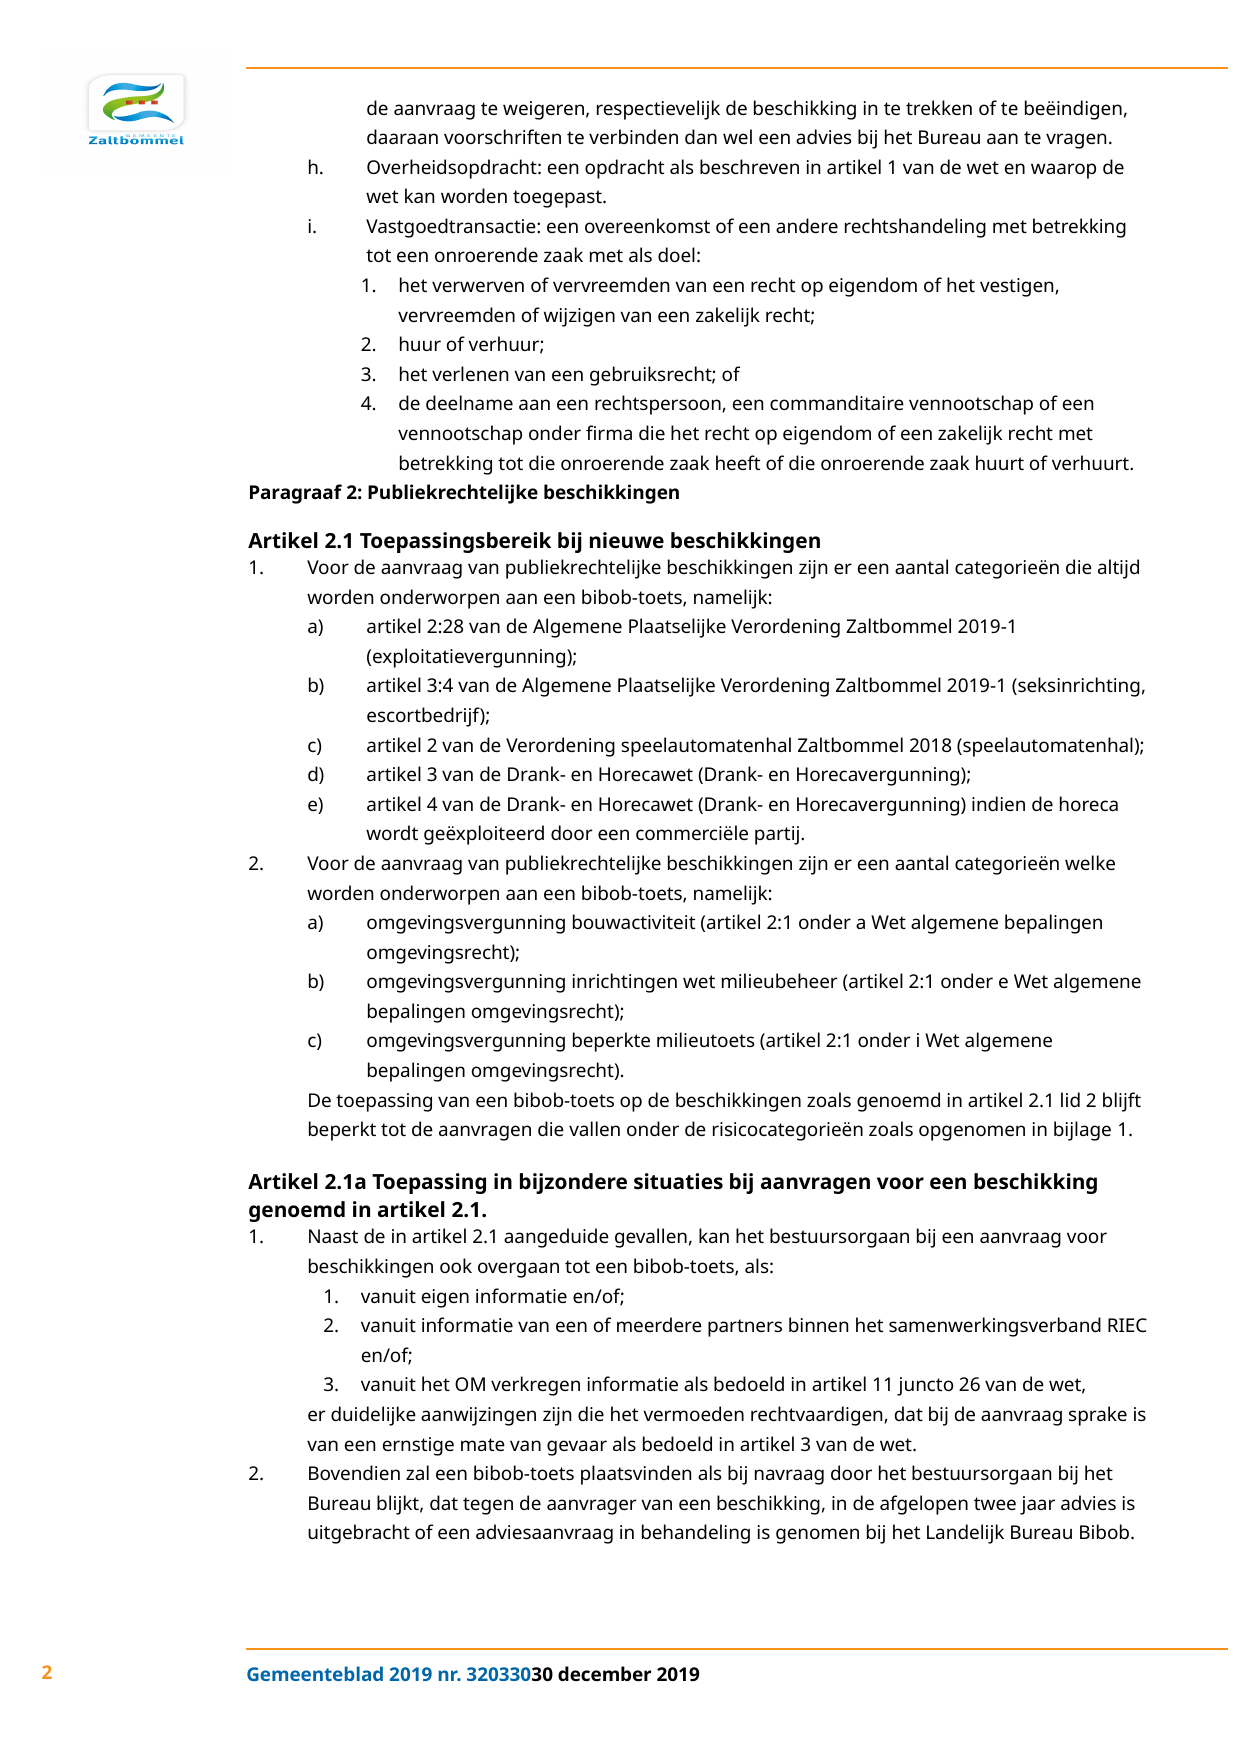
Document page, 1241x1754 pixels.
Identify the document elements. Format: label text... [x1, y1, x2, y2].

list Bovendien zal een bibob-toets plaatsvinden als bij navraag door het bestuursorgaan bij het Bureau blijkt, dat tegen de aanvrager van een beschikking, in de afgelopen twee jaar advies is uitgebracht of een adviesaanvraag in behandeling is genomen bij het Landelijk Bureau Bibob. [248, 1460, 1152, 1545]
list het verlenen van een gebruiksrecht; of [361, 361, 1152, 387]
list vanuit eigen informatie en/of; [323, 1283, 1152, 1309]
list Overheidsopdracht: een opdracht als beschreven in artikel 1 van de wet en waarop de wet kan worden toegepast. [307, 154, 1152, 209]
list artikel 3 van de Drank- en Horecawet (Drank- en Horecavergunning); [307, 761, 1152, 787]
list de deelname aan een rechtspersoon, een commanditaire vennootschap of een vennootschap onder firma die het recht op eigendom of een zakelijk recht met betrekking tot die onroerende zaak heeft of die onroerende zaak huurt of verhuurt. [361, 391, 1152, 476]
list er duidelijke aanwijzingen zijn die het vermoeden rechtvaardigen, dat bij de aanvraag sprake is van een ernstige mate van gevaar als bedoeld in artikel 3 van de wet. [248, 1401, 1152, 1457]
picture [41, 47, 231, 172]
list de aanvraag te weigeren, respectievelijk de beschikking in te trekken of te beëindigen, daaraan voorschriften te verbinden dan wel een advies bij het Bureau aan te vragen. [307, 95, 1152, 150]
list omgevingsvergunning beperkte milieutoets (artikel 2:1 onder i Wet algemene bepalingen omgevingsrecht). [307, 1028, 1152, 1083]
list omgevingsvergunning inrichtingen wet milieubeheer (artikel 2:1 onder e Wet algemene bepalingen omgevingsrecht); [307, 968, 1152, 1024]
list Voor de aanvraag van publiekrechtelijke beschikkingen zijn er een aantal categorieën welke worden onderworpen aan een bibob-toets, namelijk: [248, 850, 1152, 906]
list vanuit informatie van een of meerdere partners binnen het samenwerkingsverband RIEC en/of; [323, 1312, 1152, 1368]
list De toepassing van een bibob-toets op de beschikkingen zoals genoemd in artikel 2.1 lid 2 blijft beperkt tot de aanvragen die vallen onder de risicocategorieën zoals opgenomen in bijlage 1. [248, 1087, 1152, 1142]
list Voor de aanvraag van publiekrechtelijke beschikkingen zijn er een aantal categorieën die altijd worden onderworpen aan een bibob-toets, namelijk: [248, 554, 1152, 610]
text Artikel 2.1a Toepassing in bijzondere situaties bij aanvragen voor een beschikking genoemd in artikel 2.1. [248, 1167, 1152, 1224]
list artikel 3:4 van de Algemene Plaatselijke Verordening Zaltbommel 2019-1 (seksinrichting, escortbedrijf); [307, 673, 1152, 728]
list het verwerven of vervreemden van een recht op eigendom of het vestigen, vervreemden of wijzigen van een zakelijk recht; [361, 272, 1152, 328]
text Artikel 2.1 Toepassingsbereik bij nieuwe beschikkingen [248, 526, 1152, 554]
list Vastgoedtransactie: een overeenkomst of een andere rechtshandeling met betrekking tot een onroerende zaak met als doel: [307, 213, 1152, 268]
list huur of verhuur; [361, 331, 1152, 357]
list vanuit het OM verkregen informatie als bedoeld in artikel 11 juncto 26 van de wet, [323, 1372, 1152, 1397]
text Paragraaf 2: Publiekrechtelijke beschikkingen [248, 479, 1152, 505]
list artikel 2 van de Verordening speelautomatenhal Zaltbommel 2018 (speelautomatenhal); [307, 732, 1152, 758]
list Naast de in artikel 2.1 aangeduide gevallen, kan het bestuursorgaan bij een aanvraag voor beschikkingen ook overgaan tot een bibob-toets, als: [248, 1224, 1152, 1279]
list artikel 2:28 van de Algemene Plaatselijke Verordening Zaltbommel 2019-1 (exploitatievergunning); [307, 613, 1152, 669]
list artikel 4 van de Drank- en Horecawet (Drank- en Horecavergunning) indien de horeca wordt geëxploiteerd door een commerciële partij. [307, 791, 1152, 846]
list omgevingsvergunning bouwactiviteit (artikel 2:1 onder a Wet algemene bepalingen omgevingsrecht); [307, 909, 1152, 965]
